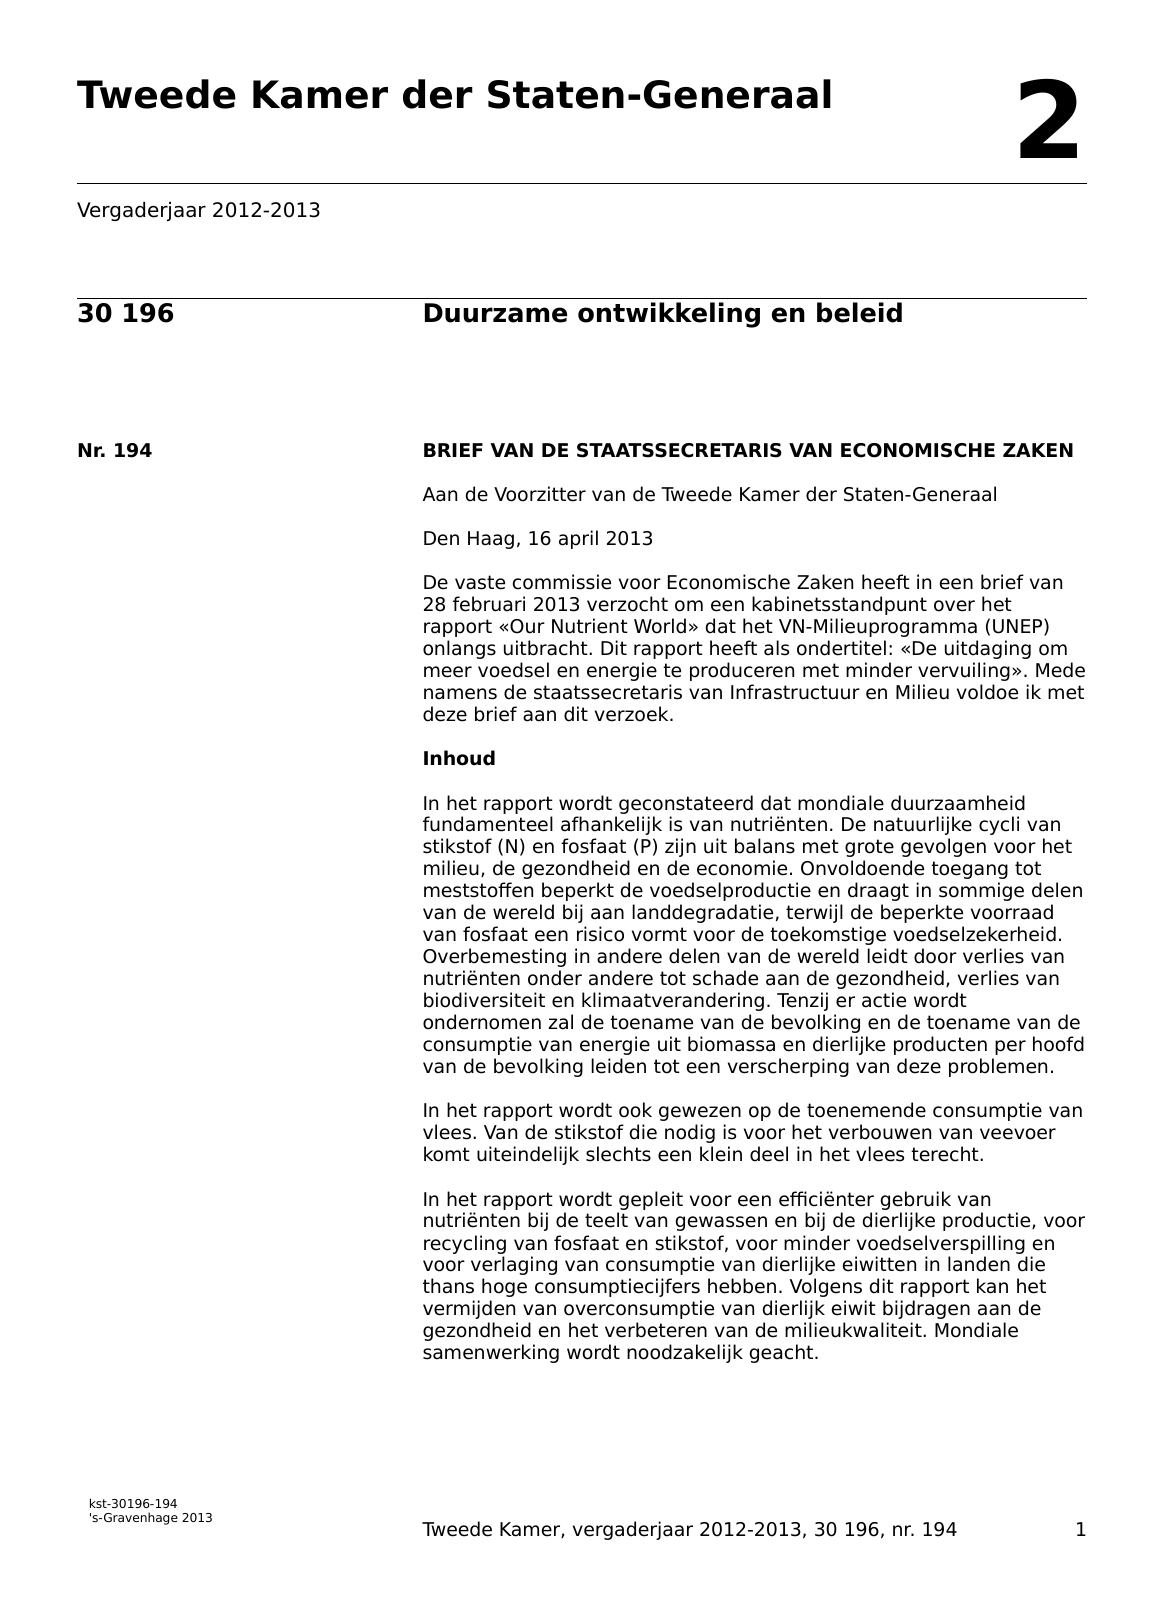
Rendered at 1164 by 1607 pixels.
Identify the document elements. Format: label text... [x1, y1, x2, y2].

table_header Tweede Kamer der Staten-Generaal [77, 59, 886, 183]
text De vaste commissie voor Economische Zaken heeft in een brief van 28 februari 2013 verzocht om een kabinetsstandpunt over het rapport «Our Nutrient World» dat het VN-Milieuprogramma (UNEP) onlangs uitbracht. Dit rapport heeft als ondertitel: «De uitdaging om meer voedsel en energie te produceren met minder vervuiling». Mede namens de staatssecretaris van Infrastructuur en Milieu voldoe ik met deze brief aan dit verzoek. [422, 572, 1087, 726]
text In het rapport wordt geconstateerd dat mondiale duurzaamheid fundamenteel afhankelijk is van nutriënten. De natuurlijke cycli van stikstof (N) en fosfaat (P) zijn uit balans met grote gevolgen voor het milieu, de gezondheid en de economie. Onvoldoende toegang tot meststoffen beperkt de voedselproductie en draagt in sommige delen van de wereld bij aan landdegradatie, terwijl de beperkte voorraad van fosfaat een risico vormt voor de toekomstige voedselzekerheid. Overbemesting in andere delen van de wereld leidt door verlies van nutriënten onder andere tot schade aan de gezondheid, verlies van biodiversiteit en klimaatverandering. Tenzij er actie wordt ondernomen zal de toename van de bevolking en de toename van de consumptie van energie uit biomassa en dierlijke producten per hoofd van de bevolking leiden tot een verscherping van deze problemen. [422, 792, 1087, 1078]
text In het rapport wordt gepleit voor een efficiënter gebruik van nutriënten bij de teelt van gewassen en bij de dierlijke productie, voor recycling van fosfaat en stikstof, voor minder voedselverspilling en voor verlaging van consumptie van dierlijke eiwitten in landen die thans hoge consumptiecijfers hebben. Volgens dit rapport kan het vermijden van overconsumptie van dierlijk eiwit bijdragen aan de gezondheid en het verbeteren van de milieukwaliteit. Mondiale samenwerking wordt noodzakelijk geacht. [422, 1188, 1087, 1364]
subtitle 30 196 Duurzame ontwikkeling en beleid [77, 299, 1087, 329]
table_header 2 [886, 59, 1087, 183]
text 's-Gravenhage 2013 [88, 1511, 323, 1525]
subtitle Inhoud [422, 748, 1087, 770]
text kst-30196-194 [88, 1497, 323, 1511]
text In het rapport wordt ook gewezen op de toenemende consumptie van vlees. Van de stikstof die nodig is voor het verbouwen van veevoer komt uiteindelijk slechts een klein deel in het vlees terecht. [422, 1100, 1087, 1166]
subtitle Nr. 194 BRIEF VAN DE STAATSSECRETARIS VAN ECONOMISCHE ZAKEN [77, 440, 1087, 462]
text Den Haag, 16 april 2013 [422, 528, 1087, 550]
text Aan de Voorzitter van de Tweede Kamer der Staten-Generaal [422, 484, 1087, 506]
table_cell Vergaderjaar 2012-2013 [77, 184, 1087, 298]
